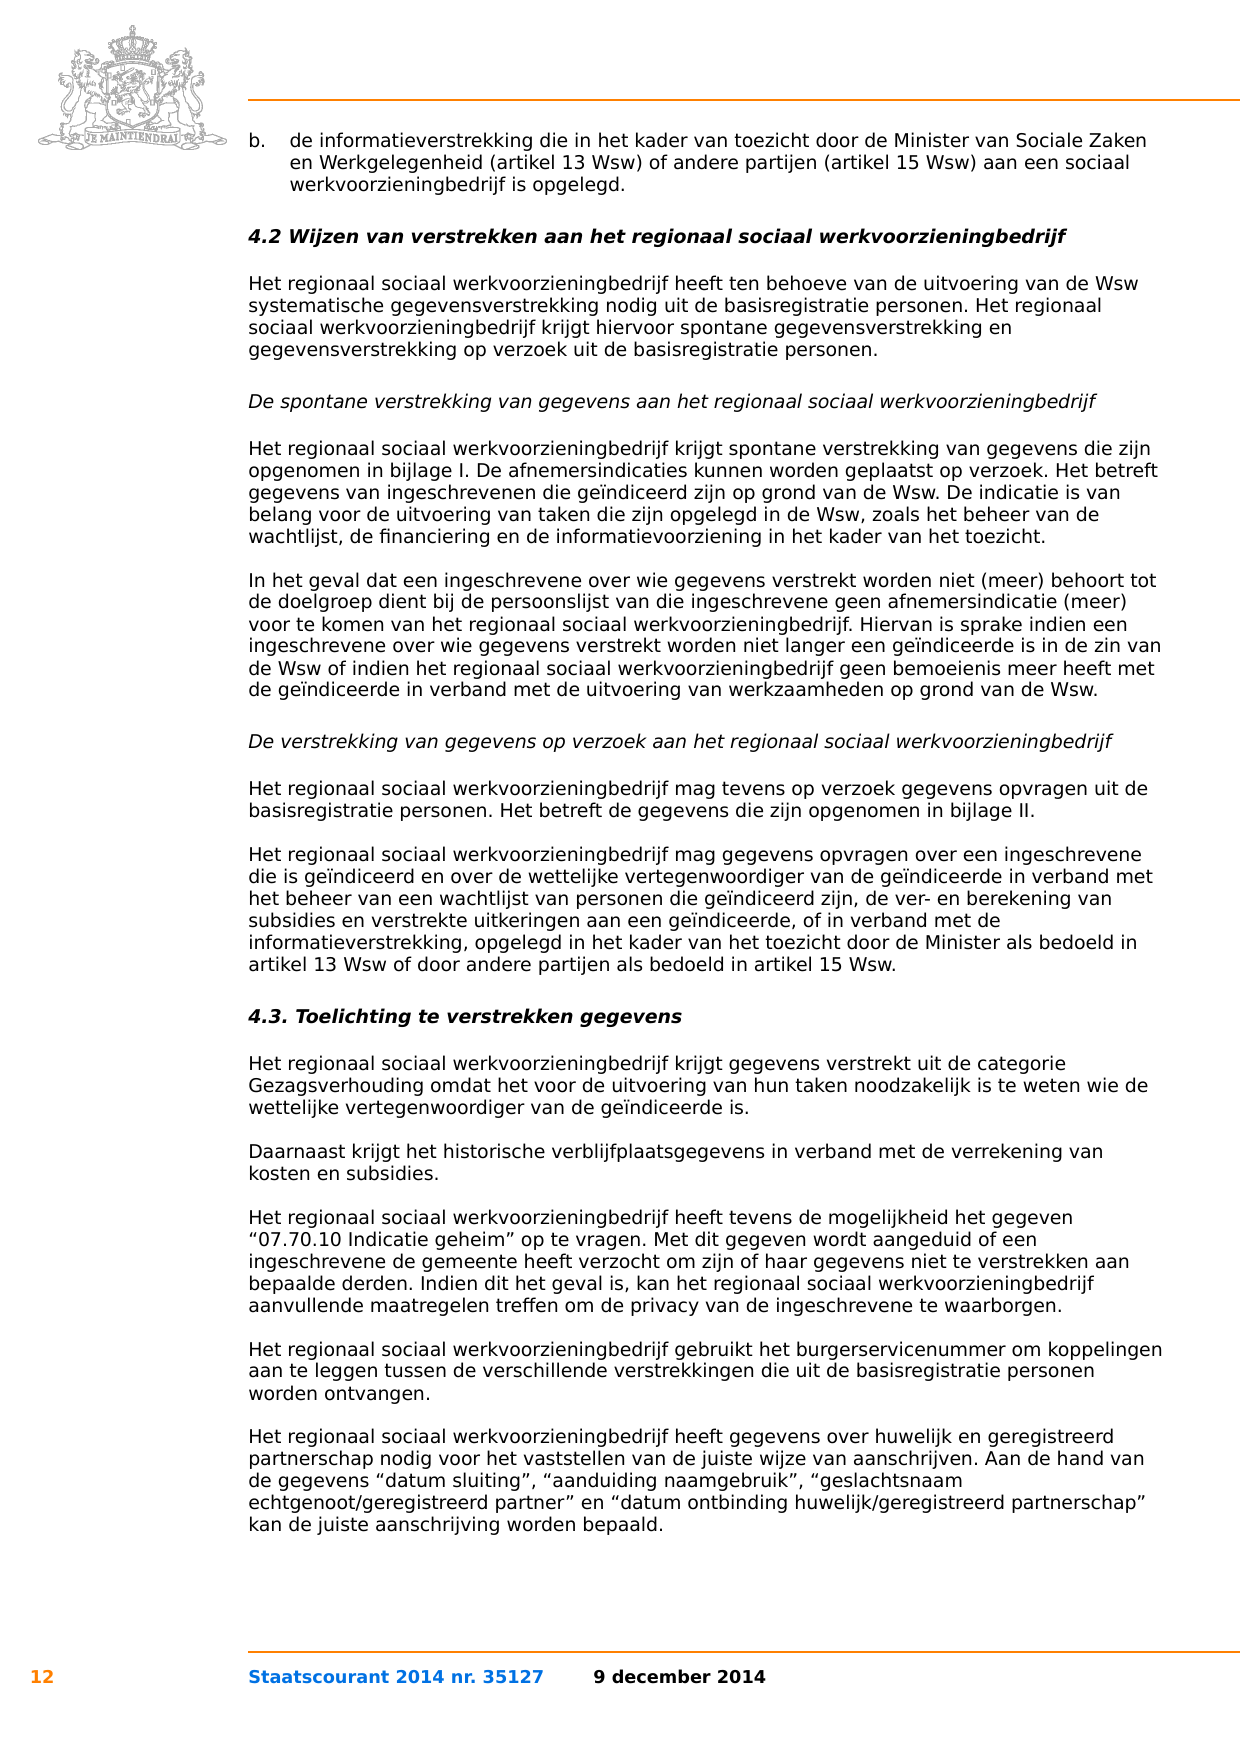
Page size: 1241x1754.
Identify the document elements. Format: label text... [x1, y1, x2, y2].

picture [38, 25, 227, 150]
text Het regionaal sociaal werkvoorzieningbedrijf heeft tevens de mogelijkheid het gegeven “07.70.10 Indicatie geheim” op te vragen. Met dit gegeven wordt aangeduid of een ingeschrevene de gemeente heeft verzocht om zijn of haar gegevens niet te verstrekken aan bepaalde derden. Indien dit het geval is, kan het regionaal sociaal werkvoorzieningbedrijf aanvullende maatregelen treffen om de privacy van de ingeschrevene te waarborgen. [248, 1207, 1163, 1317]
text Het regionaal sociaal werkvoorzieningbedrijf gebruikt het burgerservicenummer om koppelingen aan te leggen tussen de verschillende verstrekkingen die uit de basisregistratie personen worden ontvangen. [248, 1338, 1163, 1404]
text Daarnaast krijgt het historische verblijfplaatsgegevens in verband met de verrekening van kosten en subsidies. [248, 1141, 1163, 1185]
text Het regionaal sociaal werkvoorzieningbedrijf mag tevens op verzoek gegevens opvragen uit de basisregistratie personen. Het betreft de gegevens die zijn opgenomen in bijlage II. [248, 778, 1163, 822]
subtitle 4.2 Wijzen van verstrekken aan het regionaal sociaal werkvoorzieningbedrijf [248, 226, 1163, 248]
subtitle 4.3. Toelichting te verstrekken gegevens [248, 1006, 1163, 1028]
text In het geval dat een ingeschrevene over wie gegevens verstrekt worden niet (meer) behoort tot de doelgroep dient bij de persoonslijst van die ingeschrevene geen afnemersindicatie (meer) voor te komen van het regionaal sociaal werkvoorzieningbedrijf. Hiervan is sprake indien een ingeschrevene over wie gegevens verstrekt worden niet langer een geïndiceerde is in de zin van de Wsw of indien het regionaal sociaal werkvoorzieningbedrijf geen bemoeienis meer heeft met de geïndiceerde in verband met de uitvoering van werkzaamheden op grond van de Wsw. [248, 569, 1163, 701]
text Het regionaal sociaal werkvoorzieningbedrijf heeft ten behoeve van de uitvoering van de Wsw systematische gegevensverstrekking nodig uit de basisregistratie personen. Het regionaal sociaal werkvoorzieningbedrijf krijgt hiervoor spontane gegevensverstrekking en gegevensverstrekking op verzoek uit de basisregistratie personen. [248, 273, 1163, 361]
text Het regionaal sociaal werkvoorzieningbedrijf krijgt spontane verstrekking van gegevens die zijn opgenomen in bijlage I. De afnemersindicaties kunnen worden geplaatst op verzoek. Het betreft gegevens van ingeschrevenen die geïndiceerd zijn op grond van de Wsw. De indicatie is van belang voor de uitvoering van taken die zijn opgelegd in de Wsw, zoals het beheer van de wachtlijst, de financiering en de informatievoorziening in het kader van het toezicht. [248, 438, 1163, 548]
subtitle De verstrekking van gegevens op verzoek aan het regionaal sociaal werkvoorzieningbedrijf [248, 731, 1163, 753]
text Het regionaal sociaal werkvoorzieningbedrijf mag gegevens opvragen over een ingeschrevene die is geïndiceerd en over de wettelijke vertegenwoordiger van de geïndiceerde in verband met het beheer van een wachtlijst van personen die geïndiceerd zijn, de ver- en berekening van subsidies en verstrekte uitkeringen aan een geïndiceerde, of in verband met de informatieverstrekking, opgelegd in het kader van het toezicht door de Minister als bedoeld in artikel 13 Wsw of door andere partijen als bedoeld in artikel 15 Wsw. [248, 844, 1163, 976]
subtitle De spontane verstrekking van gegevens aan het regionaal sociaal werkvoorzieningbedrijf [248, 391, 1163, 413]
text b. de informatieverstrekking die in het kader van toezicht door de Minister van Sociale Zaken en Werkgelegenheid (artikel 13 Wsw) of andere partijen (artikel 15 Wsw) aan een sociaal werkvoorzieningbedrijf is opgelegd. [248, 130, 1163, 196]
text Het regionaal sociaal werkvoorzieningbedrijf krijgt gegevens verstrekt uit de categorie Gezagsverhouding omdat het voor de uitvoering van hun taken noodzakelijk is te weten wie de wettelijke vertegenwoordiger van de geïndiceerde is. [248, 1053, 1163, 1119]
text Het regionaal sociaal werkvoorzieningbedrijf heeft gegevens over huwelijk en geregistreerd partnerschap nodig voor het vaststellen van de juiste wijze van aanschrijven. Aan de hand van de gegevens “datum sluiting”, “aanduiding naamgebruik”, “geslachtsnaam echtgenoot/geregistreerd partner” en “datum ontbinding huwelijk/geregistreerd partnerschap” kan de juiste aanschrijving worden bepaald. [248, 1426, 1163, 1536]
